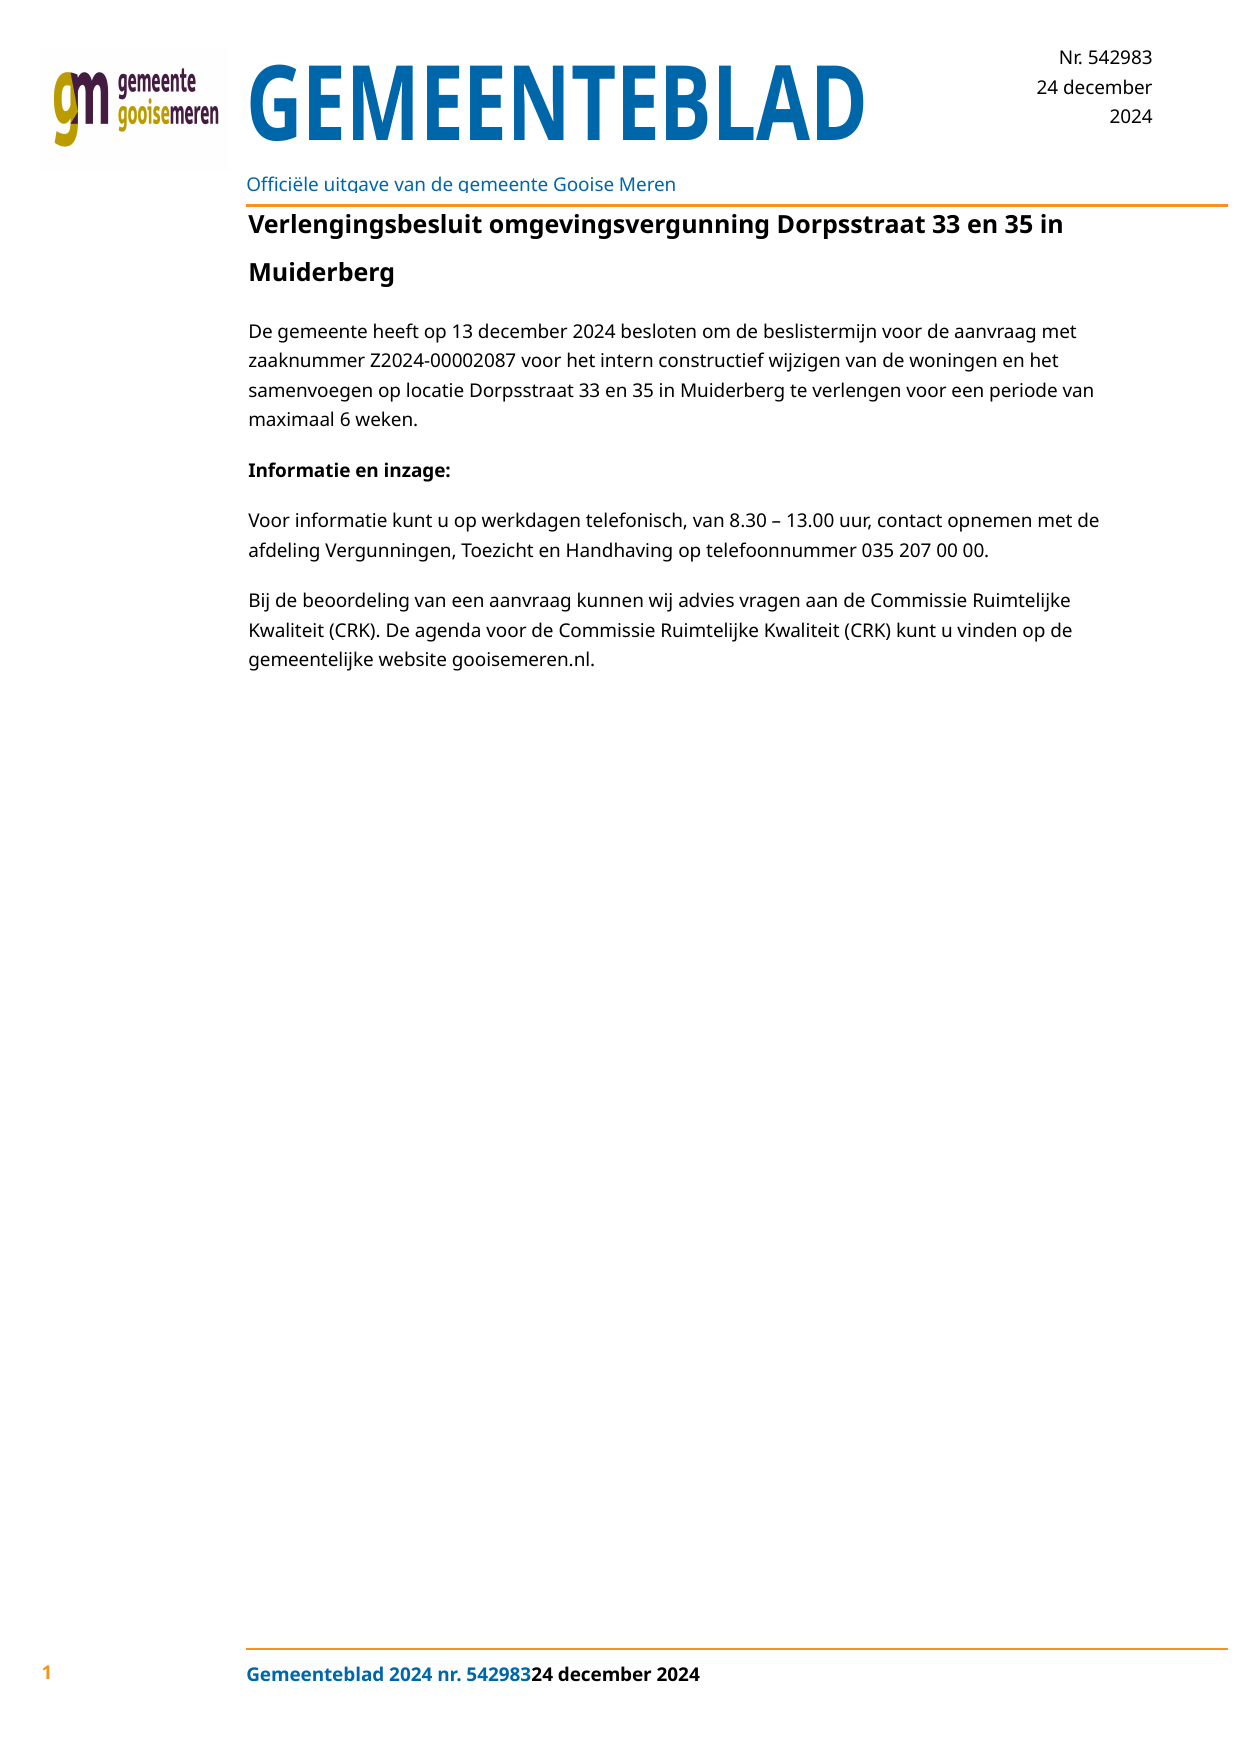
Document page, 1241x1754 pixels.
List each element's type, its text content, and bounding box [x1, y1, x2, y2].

text Voor informatie kunt u op werkdagen telefonisch, van 8.30 – 13.00 uur, contact opnemen met de afdeling Vergunningen, Toezicht en Handhaving op telefoonnummer 035 207 00 00. [248, 507, 1152, 563]
picture [41, 47, 231, 172]
text Informatie en inzage: [248, 457, 1152, 483]
text Bij de beoordeling van een aanvraag kunnen wij advies vragen aan de Commissie Ruimtelijke Kwaliteit (CRK). De agenda voor de Commissie Ruimtelijke Kwaliteit (CRK) kunt u vinden op de gemeentelijke website gooisemeren.nl. [248, 587, 1152, 672]
text De gemeente heeft op 13 december 2024 besloten om de beslistermijn voor de aanvraag met zaaknummer Z2024-00002087 voor het intern constructief wijzigen van de woningen en het samenvoegen op locatie Dorpsstraat 33 en 35 in Muiderberg te verlengen voor een periode van maximaal 6 weken. [248, 318, 1152, 432]
text Verlengingsbesluit omgevingsvergunning Dorpsstraat 33 en 35 in Muiderberg [248, 207, 1152, 288]
